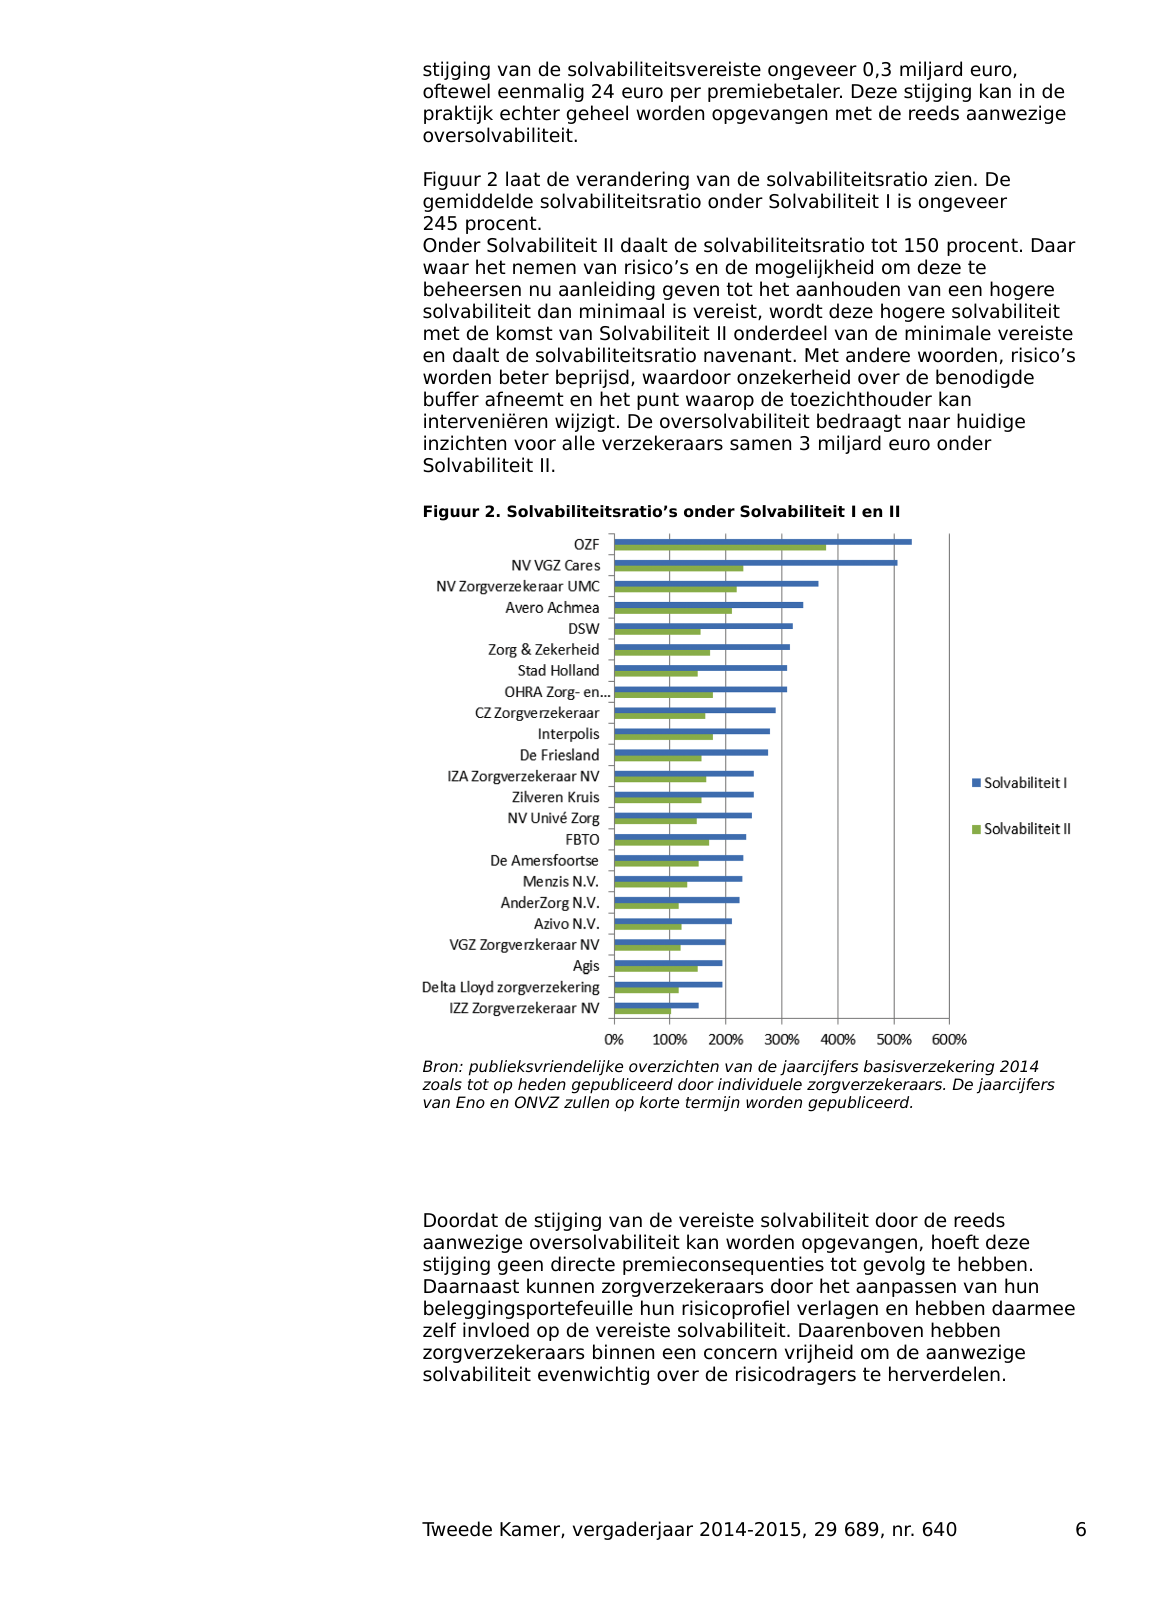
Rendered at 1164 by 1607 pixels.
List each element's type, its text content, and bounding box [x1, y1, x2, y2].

text Bron: publieksvriendelijke overzichten van de jaarcijfers basisverzekering 2014 zoals tot op heden gepubliceerd door individuele zorgverzekeraars. De jaarcijfers van Eno en ONVZ zullen op korte termijn worden gepubliceerd. [422, 1058, 1072, 1113]
text Doordat de stijging van de vereiste solvabiliteit door de reeds aanwezige oversolvabiliteit kan worden opgevangen, hoeft deze stijging geen directe premieconsequenties tot gevolg te hebben. Daarnaast kunnen zorgverzekeraars door het aanpassen van hun beleggingsportefeuille hun risicoprofiel verlagen en hebben daarmee zelf invloed op de vereiste solvabiliteit. Daarenboven hebben zorgverzekeraars binnen een concern vrijheid om de aanwezige solvabiliteit evenwichtig over de risicodragers te herverdelen. [422, 1210, 1087, 1386]
text Onder Solvabiliteit II daalt de solvabiliteitsratio tot 150 procent. Daar waar het nemen van risico’s en de mogelijkheid om deze te beheersen nu aanleiding geven tot het aanhouden van een hogere solvabiliteit dan minimaal is vereist, wordt deze hogere solvabiliteit met de komst van Solvabiliteit II onderdeel van de minimale vereiste en daalt de solvabiliteitsratio navenant. Met andere woorden, risico’s worden beter beprijsd, waardoor onzekerheid over de benodigde buffer afneemt en het punt waarop de toezichthouder kan interveniëren wijzigt. De oversolvabiliteit bedraagt naar huidige inzichten voor alle verzekeraars samen 3 miljard euro onder Solvabiliteit II. [422, 235, 1087, 477]
text Figuur 2 laat de verandering van de solvabiliteitsratio zien. De gemiddelde solvabiliteitsratio onder Solvabiliteit I is ongeveer 245 procent. [422, 169, 1087, 235]
text stijging van de solvabiliteitsvereiste ongeveer 0,3 miljard euro, oftewel eenmalig 24 euro per premiebetaler. Deze stijging kan in de praktijk echter geheel worden opgevangen met de reeds aanwezige oversolvabiliteit. [422, 59, 1087, 147]
picture [422, 532, 1072, 1047]
text Figuur 2. Solvabiliteitsratio’s onder Solvabiliteit I en II [422, 503, 1072, 521]
